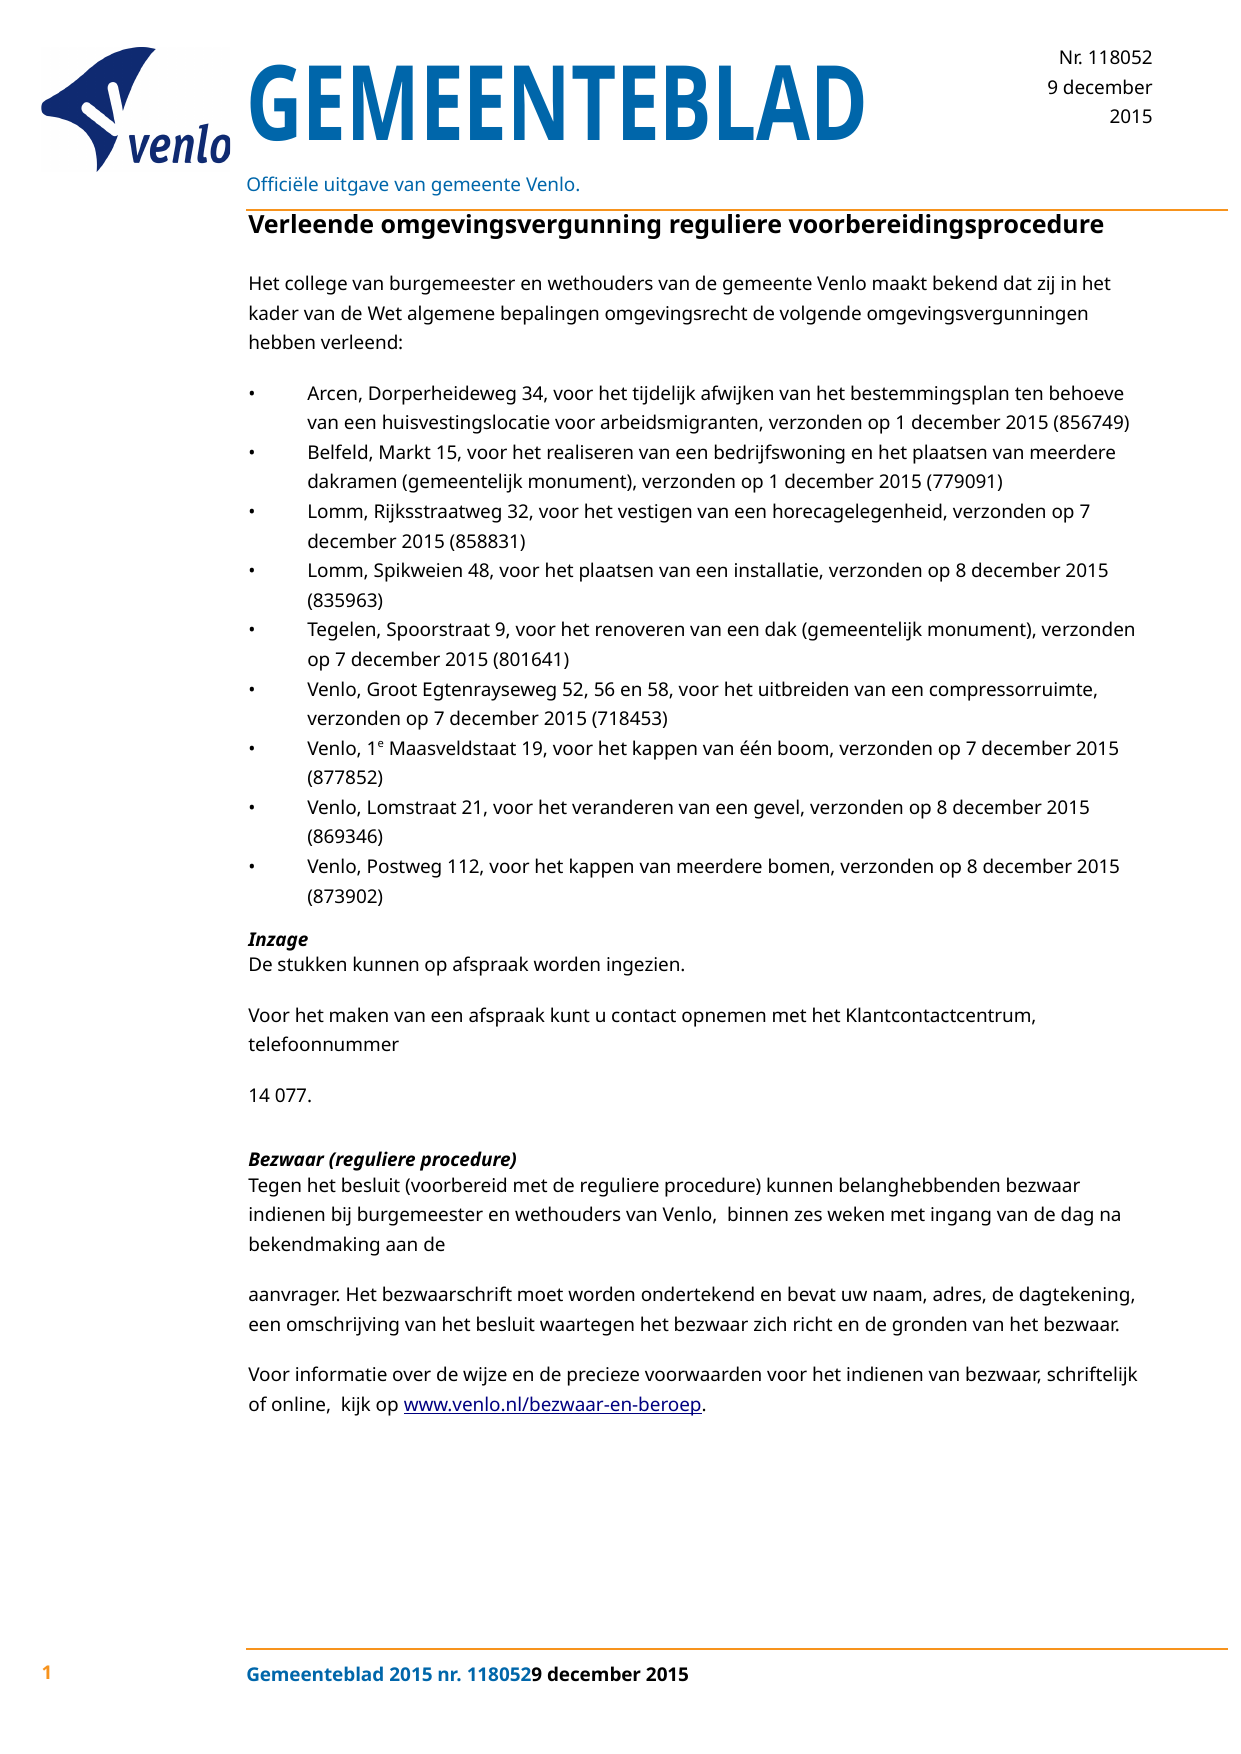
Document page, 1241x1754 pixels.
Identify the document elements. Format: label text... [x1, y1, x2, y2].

list Venlo, Lomstraat 21, voor het veranderen van een gevel, verzonden op 8 december 2015 (869346) [248, 794, 1152, 849]
list Tegelen, Spoorstraat 9, voor het renoveren van een dak (gemeentelijk monument), verzonden op 7 december 2015 (801641) [248, 617, 1152, 672]
text Voor het maken van een afspraak kunt u contact opnemen met het Klantcontactcentrum, telefoonnummer [248, 1002, 1152, 1057]
list Belfeld, Markt 15, voor het realiseren van een bedrijfswoning en het plaatsen van meerdere dakramen (gemeentelijk monument), verzonden op 1 december 2015 (779091) [248, 439, 1152, 494]
text De stukken kunnen op afspraak worden ingezien. [248, 952, 1152, 977]
list Arcen, Dorperheideweg 34, voor het tijdelijk afwijken van het bestemmingsplan ten behoeve van een huisvestingslocatie voor arbeidsmigranten, verzonden op 1 december 2015 (856749) [248, 380, 1152, 435]
text Inzage [248, 926, 1152, 952]
text Tegen het besluit (voorbereid met de reguliere procedure) kunnen belanghebbenden bezwaar indienen bij burgemeester en wethouders van Venlo, binnen zes weken met ingang van de dag na bekendmaking aan de [248, 1172, 1152, 1257]
text Bezwaar (reguliere procedure) [248, 1146, 1152, 1172]
text Verleende omgevingsvergunning reguliere voorbereidingsprocedure [248, 211, 1152, 241]
text 14 077. [248, 1082, 1152, 1108]
text Het college van burgemeester en wethouders van de gemeente Venlo maakt bekend dat zij in het kader van de Wet algemene bepalingen omgevingsrecht de volgende omgevingsvergunningen hebben verleend: [248, 270, 1152, 355]
list Lomm, Spikweien 48, voor het plaatsen van een installatie, verzonden op 8 december 2015 (835963) [248, 557, 1152, 613]
text Voor informatie over de wijze en de precieze voorwaarden voor het indienen van bezwaar, schriftelijk of online, kijk op www.venlo.nl/bezwaar-en-beroep. [248, 1361, 1152, 1417]
list Venlo, Postweg 112, voor het kappen van meerdere bomen, verzonden op 8 december 2015 (873902) [248, 853, 1152, 908]
list Lomm, Rijksstraatweg 32, voor het vestigen van een horecagelegenheid, verzonden op 7 december 2015 (858831) [248, 498, 1152, 553]
list Venlo, Groot Egtenrayseweg 52, 56 en 58, voor het uitbreiden van een compressorruimte, verzonden op 7 december 2015 (718453) [248, 676, 1152, 731]
picture [41, 47, 231, 172]
text aanvrager. Het bezwaarschrift moet worden ondertekend en bevat uw naam, adres, de dagtekening, een omschrijving van het besluit waartegen het bezwaar zich richt en de gronden van het bezwaar. [248, 1281, 1152, 1337]
list Venlo, 1e Maasveldstaat 19, voor het kappen van één boom, verzonden op 7 december 2015 (877852) [248, 735, 1152, 790]
